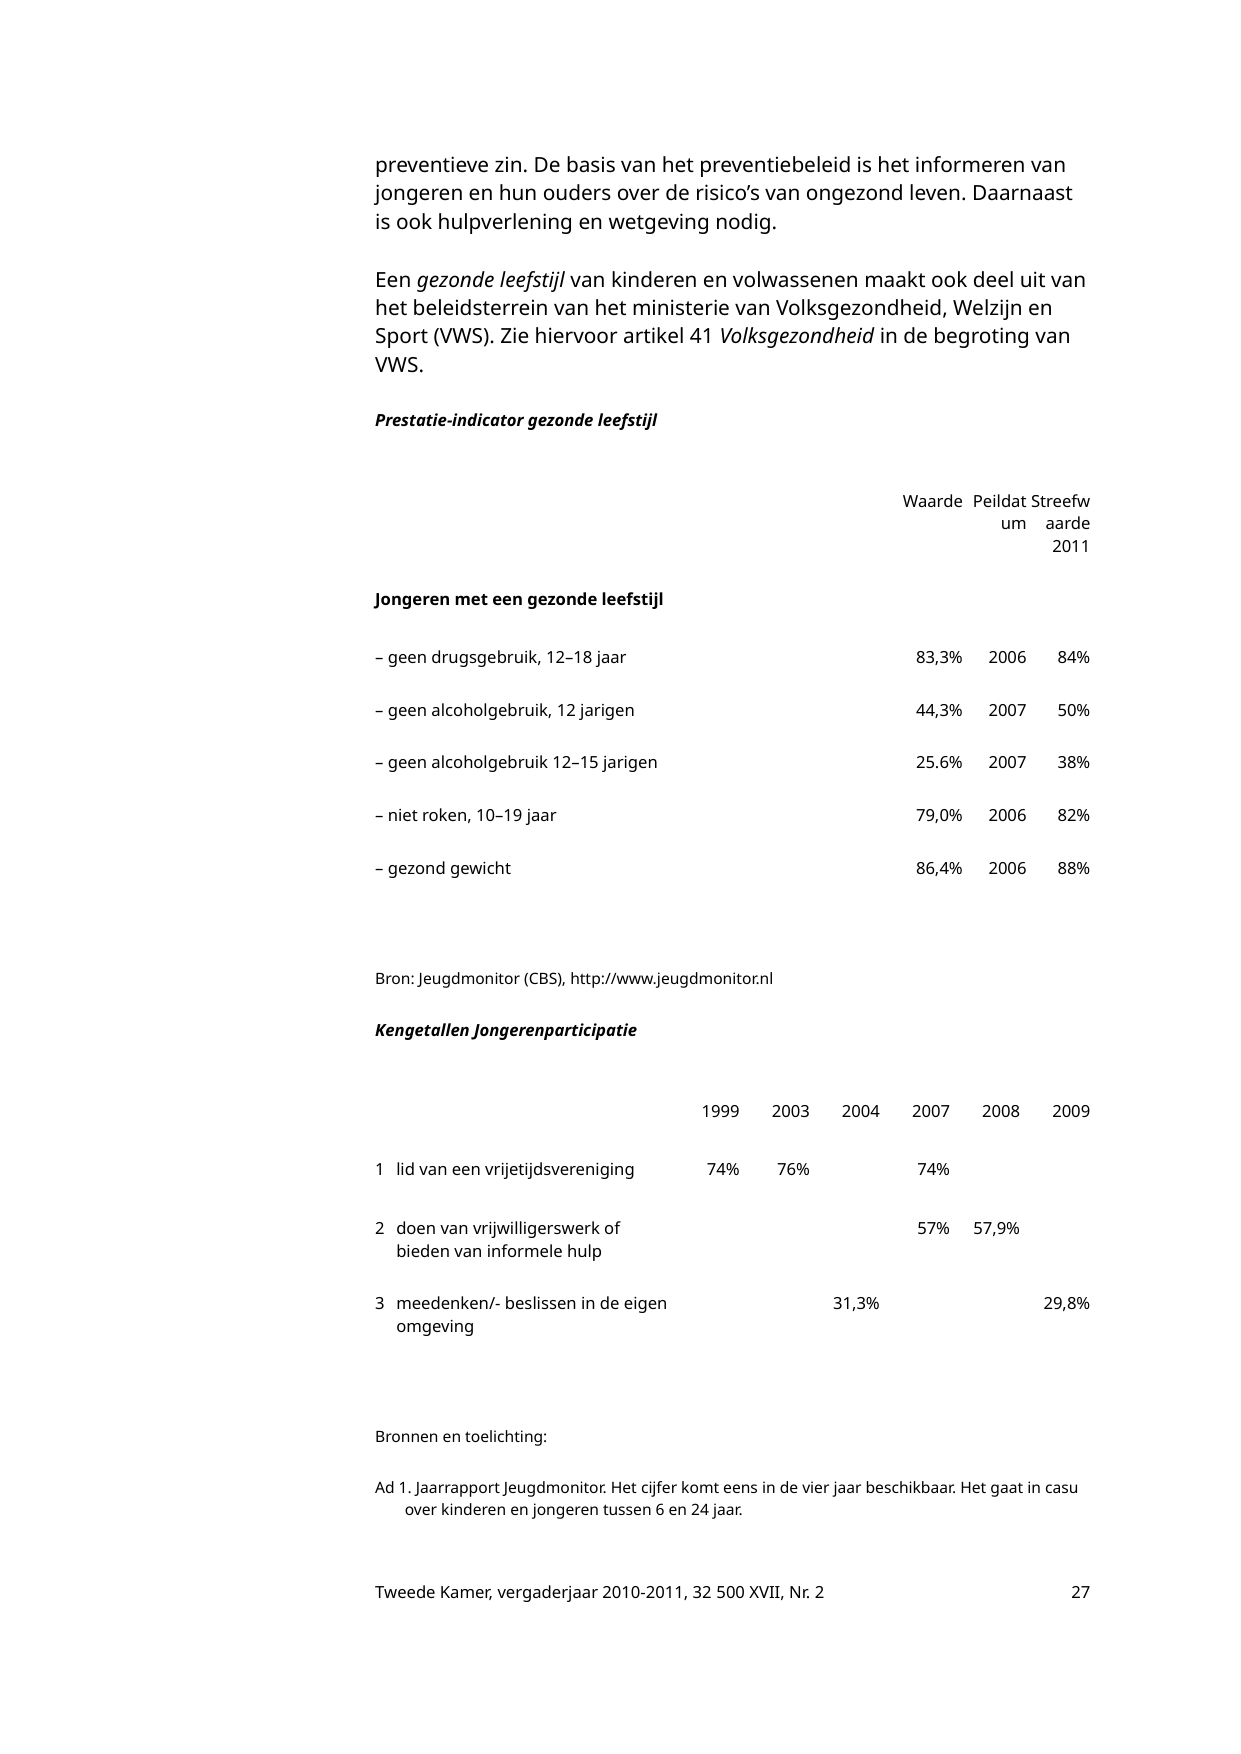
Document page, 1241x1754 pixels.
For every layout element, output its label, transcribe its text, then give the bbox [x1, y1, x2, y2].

table_cell 2 [375, 1216, 396, 1292]
table_cell 31,3% [810, 1292, 880, 1367]
table_cell [880, 1292, 950, 1367]
table_cell [899, 587, 963, 646]
table_cell 79,0% [899, 804, 963, 857]
table_header 1999 [669, 1100, 739, 1158]
table_cell 84% [1026, 646, 1090, 698]
table_cell [669, 1292, 739, 1367]
table_cell 25.6% [899, 751, 963, 804]
table_cell [950, 1292, 1020, 1367]
table_header 2009 [1020, 1100, 1090, 1158]
table_cell 57,9% [950, 1216, 1020, 1292]
text Bronnen en toelichting: [375, 1426, 1090, 1447]
table_header Waarde [899, 489, 963, 587]
table_header [375, 489, 899, 587]
text Een gezonde leefstijl van kinderen en volwassenen maakt ook deel uit van het beleidsterrein van het ministerie van Volksgezondheid, Welzijn en Sport (VWS). Zie hiervoor artikel 41 Volksgezondheid in de begroting van VWS. [375, 265, 1090, 378]
table_cell 2006 [963, 646, 1026, 698]
table_cell – geen drugsgebruik, 12–18 jaar [375, 646, 899, 698]
table_cell [1020, 1216, 1090, 1292]
table_header Peildatum [963, 489, 1026, 587]
table_cell – geen alcoholgebruik 12–15 jarigen [375, 751, 899, 804]
table_cell 88% [1026, 857, 1090, 909]
table_cell lid van een vrijetijdsvereniging [396, 1158, 669, 1216]
text Prestatie-indicator gezonde leefstijl [375, 408, 1090, 431]
table_header 2007 [880, 1100, 950, 1158]
table_cell [740, 1292, 809, 1367]
table_cell – niet roken, 10–19 jaar [375, 804, 899, 857]
table_cell [740, 1216, 809, 1292]
table_cell 2007 [963, 751, 1026, 804]
text Kengetallen Jongerenparticipatie [375, 1019, 1090, 1042]
table_cell [950, 1158, 1020, 1216]
table_cell 74% [880, 1158, 950, 1216]
table_cell 2006 [963, 804, 1026, 857]
table_cell 74% [669, 1158, 739, 1216]
text preventieve zin. De basis van het preventiebeleid is het informeren van jongeren en hun ouders over de risico’s van ongezond leven. Daarnaast is ook hulpverlening en wetgeving nodig. [375, 150, 1090, 235]
table_cell Jongeren met een gezonde leefstijl [375, 587, 899, 646]
table_header [396, 1100, 669, 1158]
table_cell – gezond gewicht [375, 857, 899, 909]
table_cell [669, 1216, 739, 1292]
text Bron: Jeugdmonitor (CBS), http://www.jeugdmonitor.nl [375, 968, 1090, 989]
table_cell 1 [375, 1158, 396, 1216]
table_cell 2006 [963, 857, 1026, 909]
table_cell [810, 1216, 880, 1292]
table_cell 29,8% [1020, 1292, 1090, 1367]
table_cell – geen alcoholgebruik, 12 jarigen [375, 699, 899, 751]
table_cell 38% [1026, 751, 1090, 804]
table_cell 86,4% [899, 857, 963, 909]
text Ad 1. Jaarrapport Jeugdmonitor. Het cijfer komt eens in de vier jaar beschikbaar. Het gaat in casu over kinderen en jongeren tussen 6 en 24 jaar. [375, 1477, 1090, 1519]
table_cell 76% [740, 1158, 809, 1216]
table_cell meedenken/- beslissen in de eigen omgeving [396, 1292, 669, 1367]
table_header [375, 1100, 396, 1158]
table_cell 2007 [963, 699, 1026, 751]
table_header 2004 [810, 1100, 880, 1158]
table_header 2008 [950, 1100, 1020, 1158]
table_cell 57% [880, 1216, 950, 1292]
table_cell [963, 587, 1026, 646]
table_cell 50% [1026, 699, 1090, 751]
table_header Streefwaarde 2011 [1026, 489, 1090, 587]
table_cell 82% [1026, 804, 1090, 857]
table_cell 3 [375, 1292, 396, 1367]
table_cell [1020, 1158, 1090, 1216]
table_cell 44,3% [899, 699, 963, 751]
table_cell doen van vrijwilligerswerk of bieden van informele hulp [396, 1216, 669, 1292]
table_cell [810, 1158, 880, 1216]
table_cell 83,3% [899, 646, 963, 698]
table_header 2003 [740, 1100, 809, 1158]
table_cell [1026, 587, 1090, 646]
